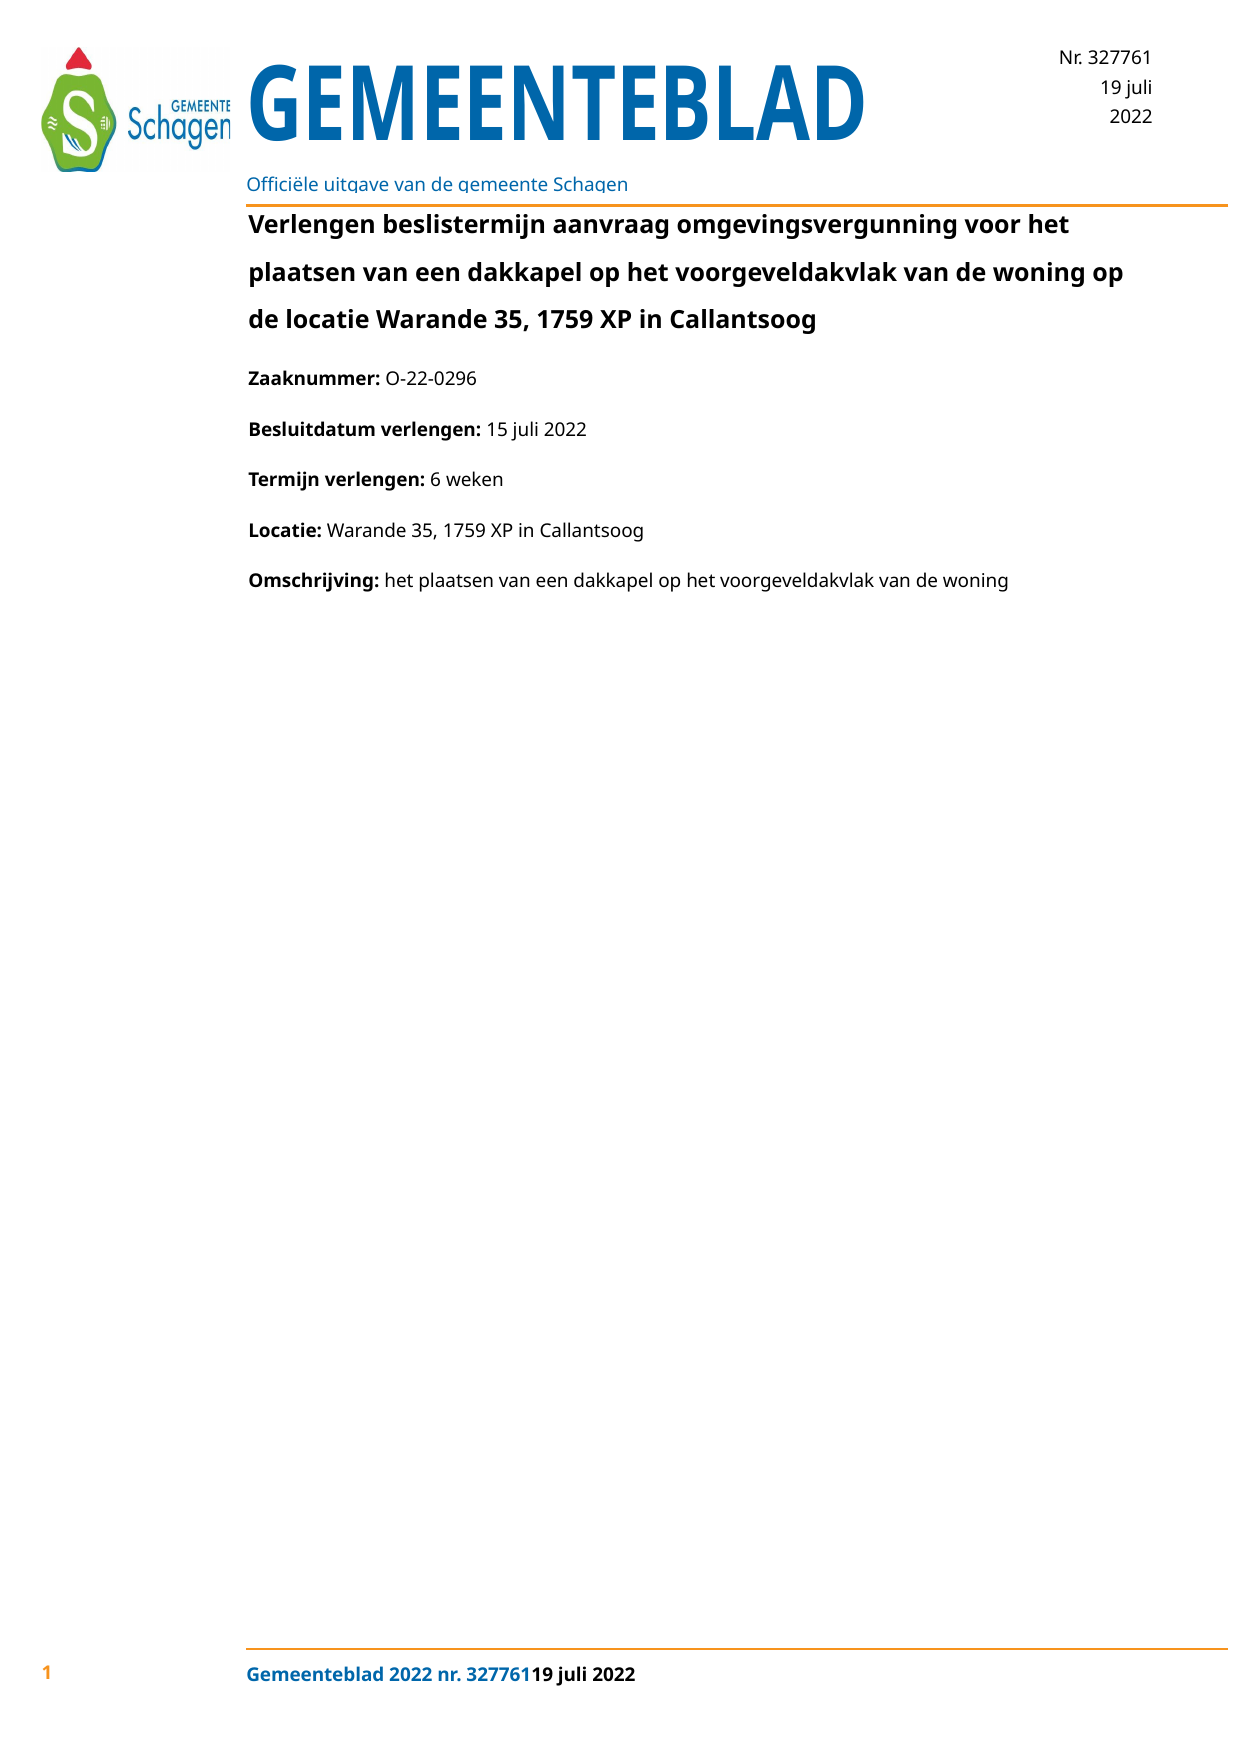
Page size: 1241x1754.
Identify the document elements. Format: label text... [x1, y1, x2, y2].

text Verlengen beslistermijn aanvraag omgevingsvergunning voor het plaatsen van een dakkapel op het voorgeveldakvlak van de woning op de locatie Warande 35, 1759 XP in Callantsoog [248, 207, 1152, 336]
text Locatie: Warande 35, 1759 XP in Callantsoog [248, 517, 1152, 542]
text Omschrijving: het plaatsen van een dakkapel op het voorgeveldakvlak van de woning [248, 567, 1152, 593]
picture [41, 47, 231, 172]
text Termijn verlengen: 6 weken [248, 466, 1152, 492]
text Besluitdatum verlengen: 15 juli 2022 [248, 416, 1152, 442]
text Zaaknummer: O-22-0296 [248, 366, 1152, 391]
